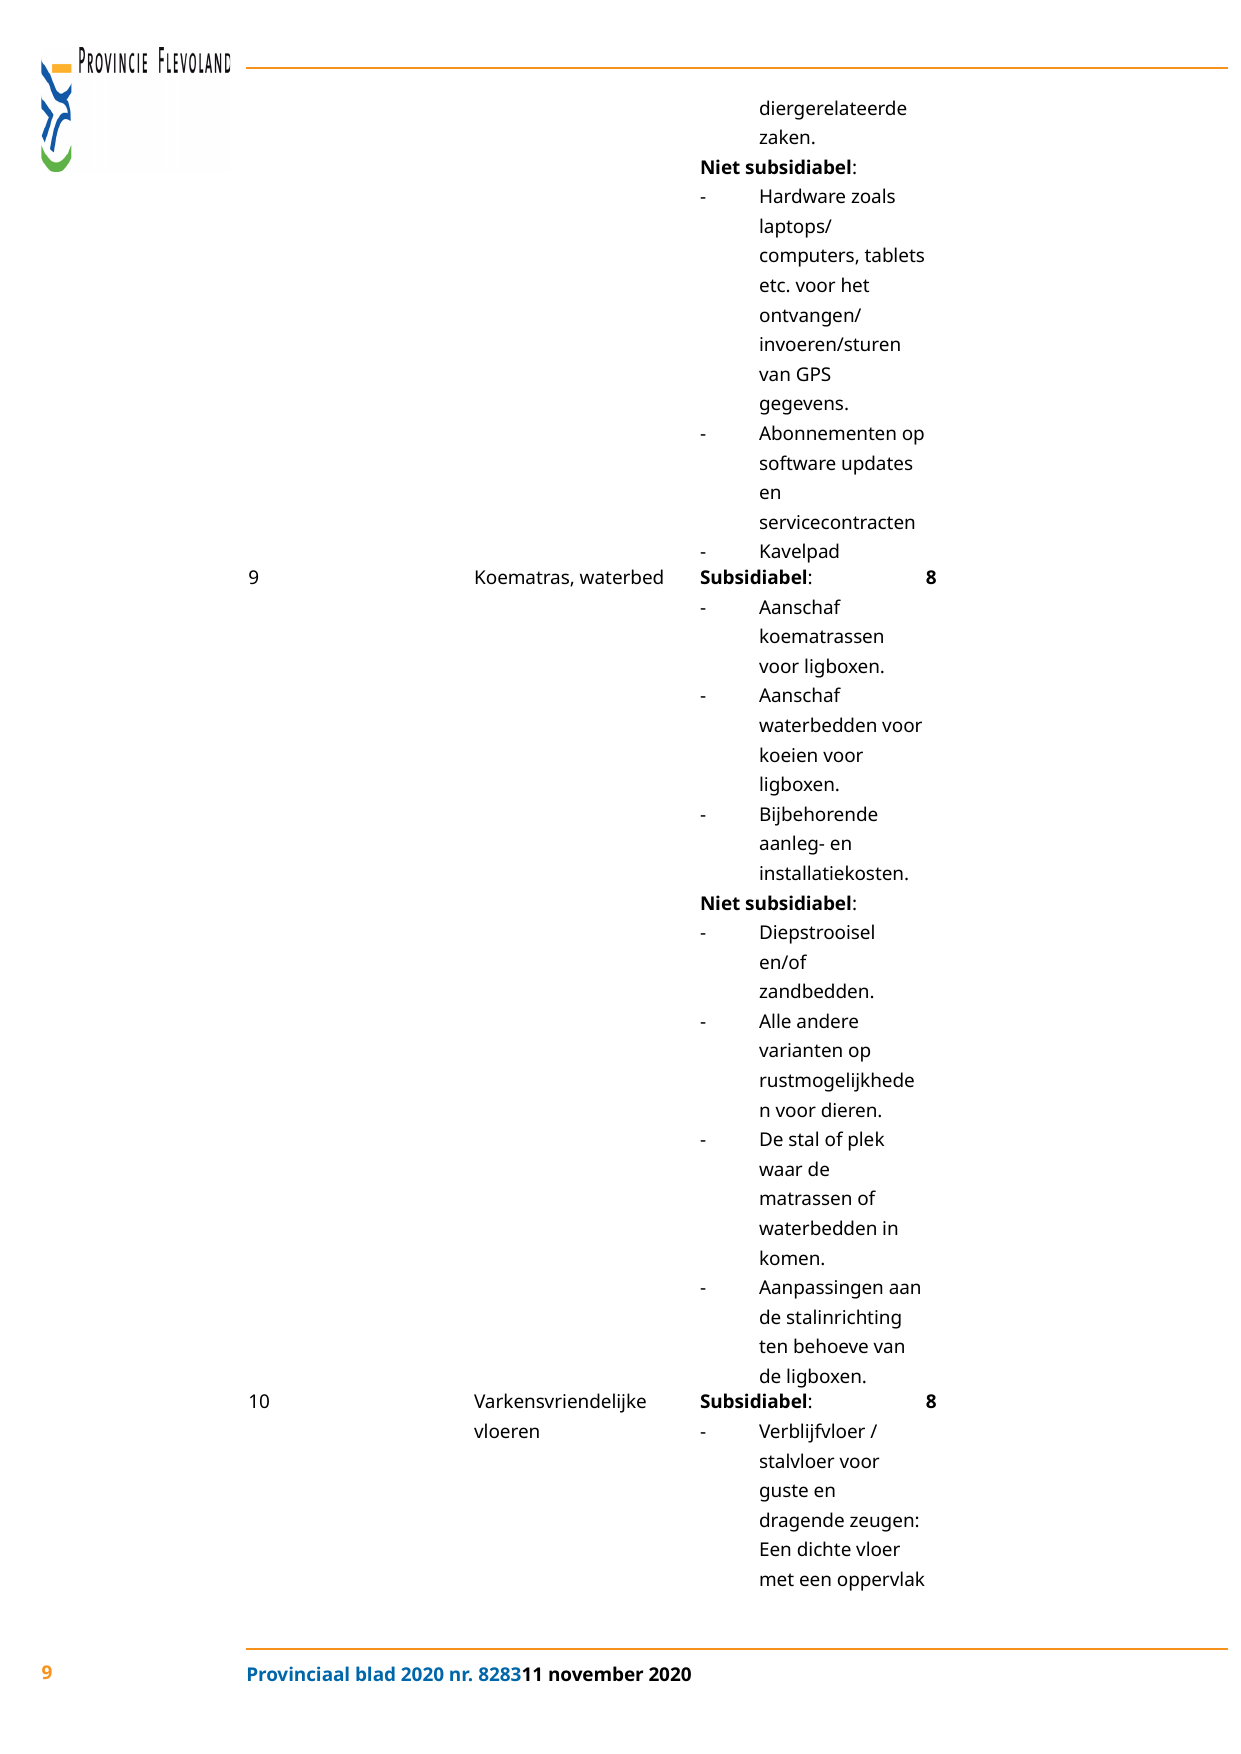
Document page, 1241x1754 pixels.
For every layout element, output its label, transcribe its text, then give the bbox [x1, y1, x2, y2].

table_cell 9 [248, 564, 474, 1389]
table_cell Koematras, waterbed [474, 564, 700, 1389]
table_cell [926, 95, 1152, 564]
table_cell 8 [926, 564, 1152, 1389]
table_cell [248, 95, 474, 564]
table_cell Subsidiabel: Aanschaf koematrassen voor ligboxen. Aanschaf waterbedden voor koeien voor ligboxen. Bijbehorende aanleg- en installatiekosten. Niet subsidiabel: Diepstrooisel en/of zandbedden. Alle andere varianten op rustmogelijkheden voor dieren. De stal of plek waar de matrassen of waterbedden in komen. Aanpassingen aan de stalinrichting ten behoeve van de ligboxen. [700, 564, 926, 1389]
table_cell Varkensvriendelijke vloeren [474, 1389, 700, 1592]
picture [41, 47, 231, 172]
table_cell Subsidiabel: Verblijfvloer / stalvloer voor guste en dragende zeugen: Een dichte vloer met een oppervlak [700, 1389, 926, 1592]
table_cell [474, 95, 700, 564]
table_cell 10 [248, 1389, 474, 1592]
table_cell 8 [926, 1389, 1152, 1592]
table_cell diergerelateerde zaken. Niet subsidiabel: Hardware zoals laptops/ computers, tablets etc. voor het ontvangen/ invoeren/sturen van GPS gegevens. Abonnementen op software updates en servicecontracten Kavelpad [700, 95, 926, 564]
